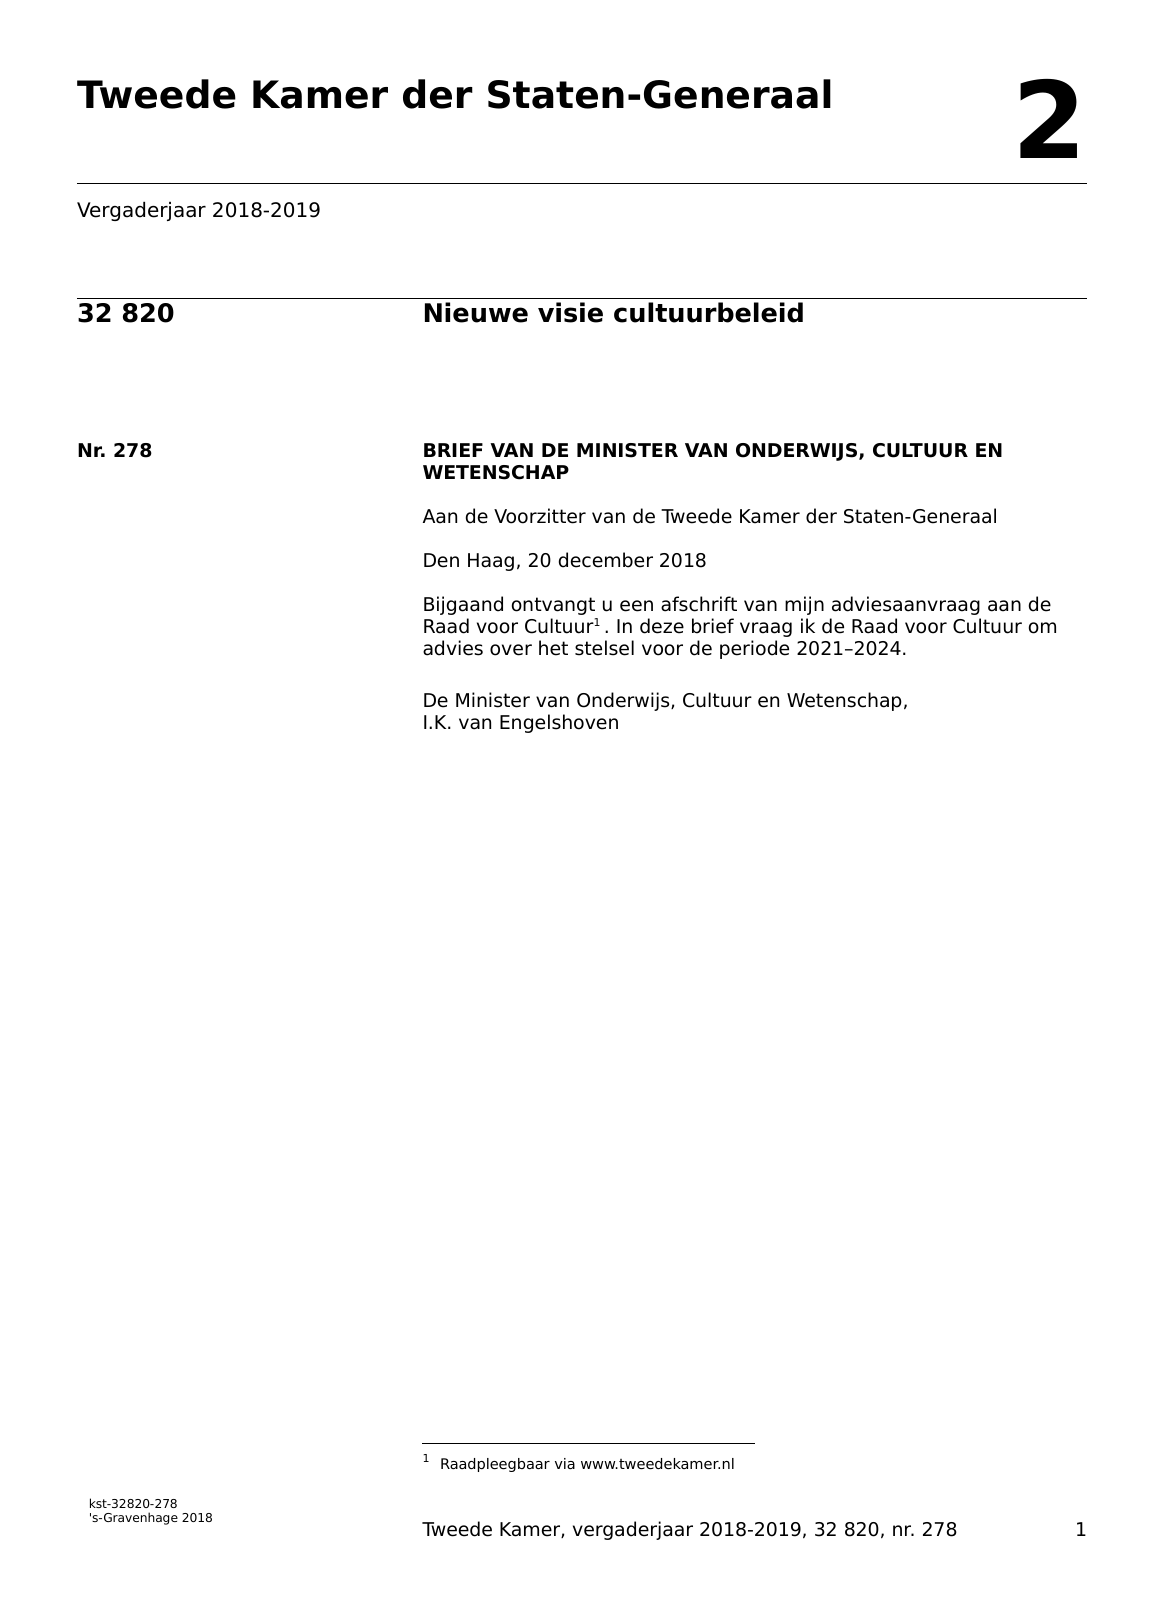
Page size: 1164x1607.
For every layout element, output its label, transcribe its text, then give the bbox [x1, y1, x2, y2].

table_cell Vergaderjaar 2018-2019 [77, 184, 1087, 298]
text Bijgaand ontvangt u een afschrift van mijn adviesaanvraag aan de Raad voor Cultuur. In deze brief vraag ik de Raad voor Cultuur om advies over het stelsel voor de periode 2021–2024. [422, 594, 1087, 660]
table_header 2 [886, 59, 1087, 183]
table_header Tweede Kamer der Staten-Generaal [77, 59, 886, 183]
text kst-32820-278 [88, 1497, 323, 1511]
subtitle Nr. 278 BRIEF VAN DE MINISTER VAN ONDERWIJS, CULTUUR EN WETENSCHAP [77, 440, 1087, 484]
text 's-Gravenhage 2018 [88, 1511, 323, 1525]
text Aan de Voorzitter van de Tweede Kamer der Staten-Generaal [422, 506, 1087, 528]
subtitle 32 820 Nieuwe visie cultuurbeleid [77, 299, 1087, 329]
text De Minister van Onderwijs, Cultuur en Wetenschap, I.K. van Engelshoven [422, 690, 1087, 734]
text Den Haag, 20 december 2018 [422, 550, 1087, 572]
text Raadpleegbaar via www.tweedekamer.nl [422, 1452, 1087, 1474]
